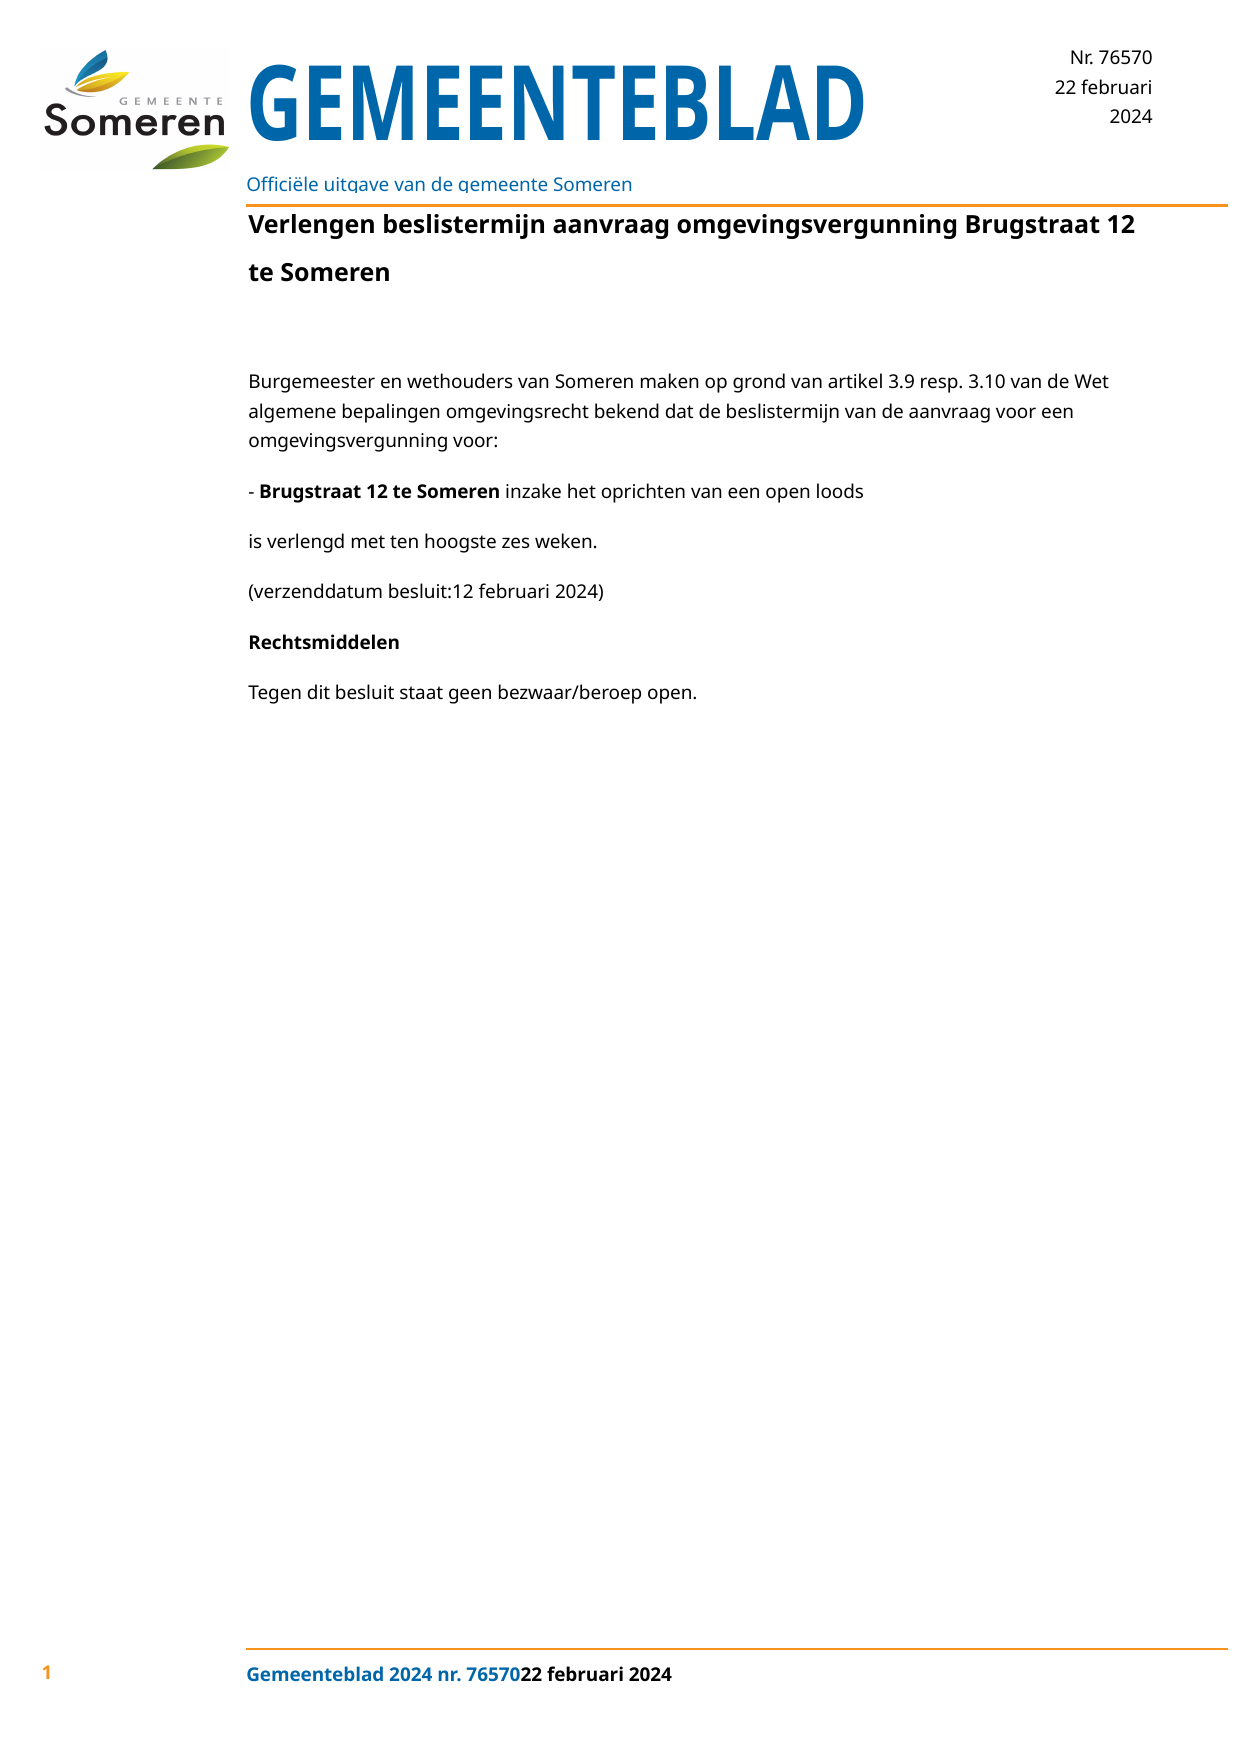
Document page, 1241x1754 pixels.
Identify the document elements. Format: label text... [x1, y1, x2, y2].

text (verzenddatum besluit:12 februari 2024) [248, 579, 1152, 604]
text is verlengd met ten hoogste zes weken. [248, 528, 1152, 554]
text Verlengen beslistermijn aanvraag omgevingsvergunning Brugstraat 12 te Someren [248, 207, 1152, 288]
text Burgemeester en wethouders van Someren maken op grond van artikel 3.9 resp. 3.10 van de Wet algemene bepalingen omgevingsrecht bekend dat de beslistermijn van de aanvraag voor een omgevingsvergunning voor: [248, 368, 1152, 453]
text Rechtsmiddelen [248, 629, 1152, 655]
text Tegen dit besluit staat geen bezwaar/beroep open. [248, 679, 1152, 705]
text - Brugstraat 12 te Someren inzake het oprichten van een open loods [248, 478, 1152, 504]
picture [41, 47, 231, 172]
